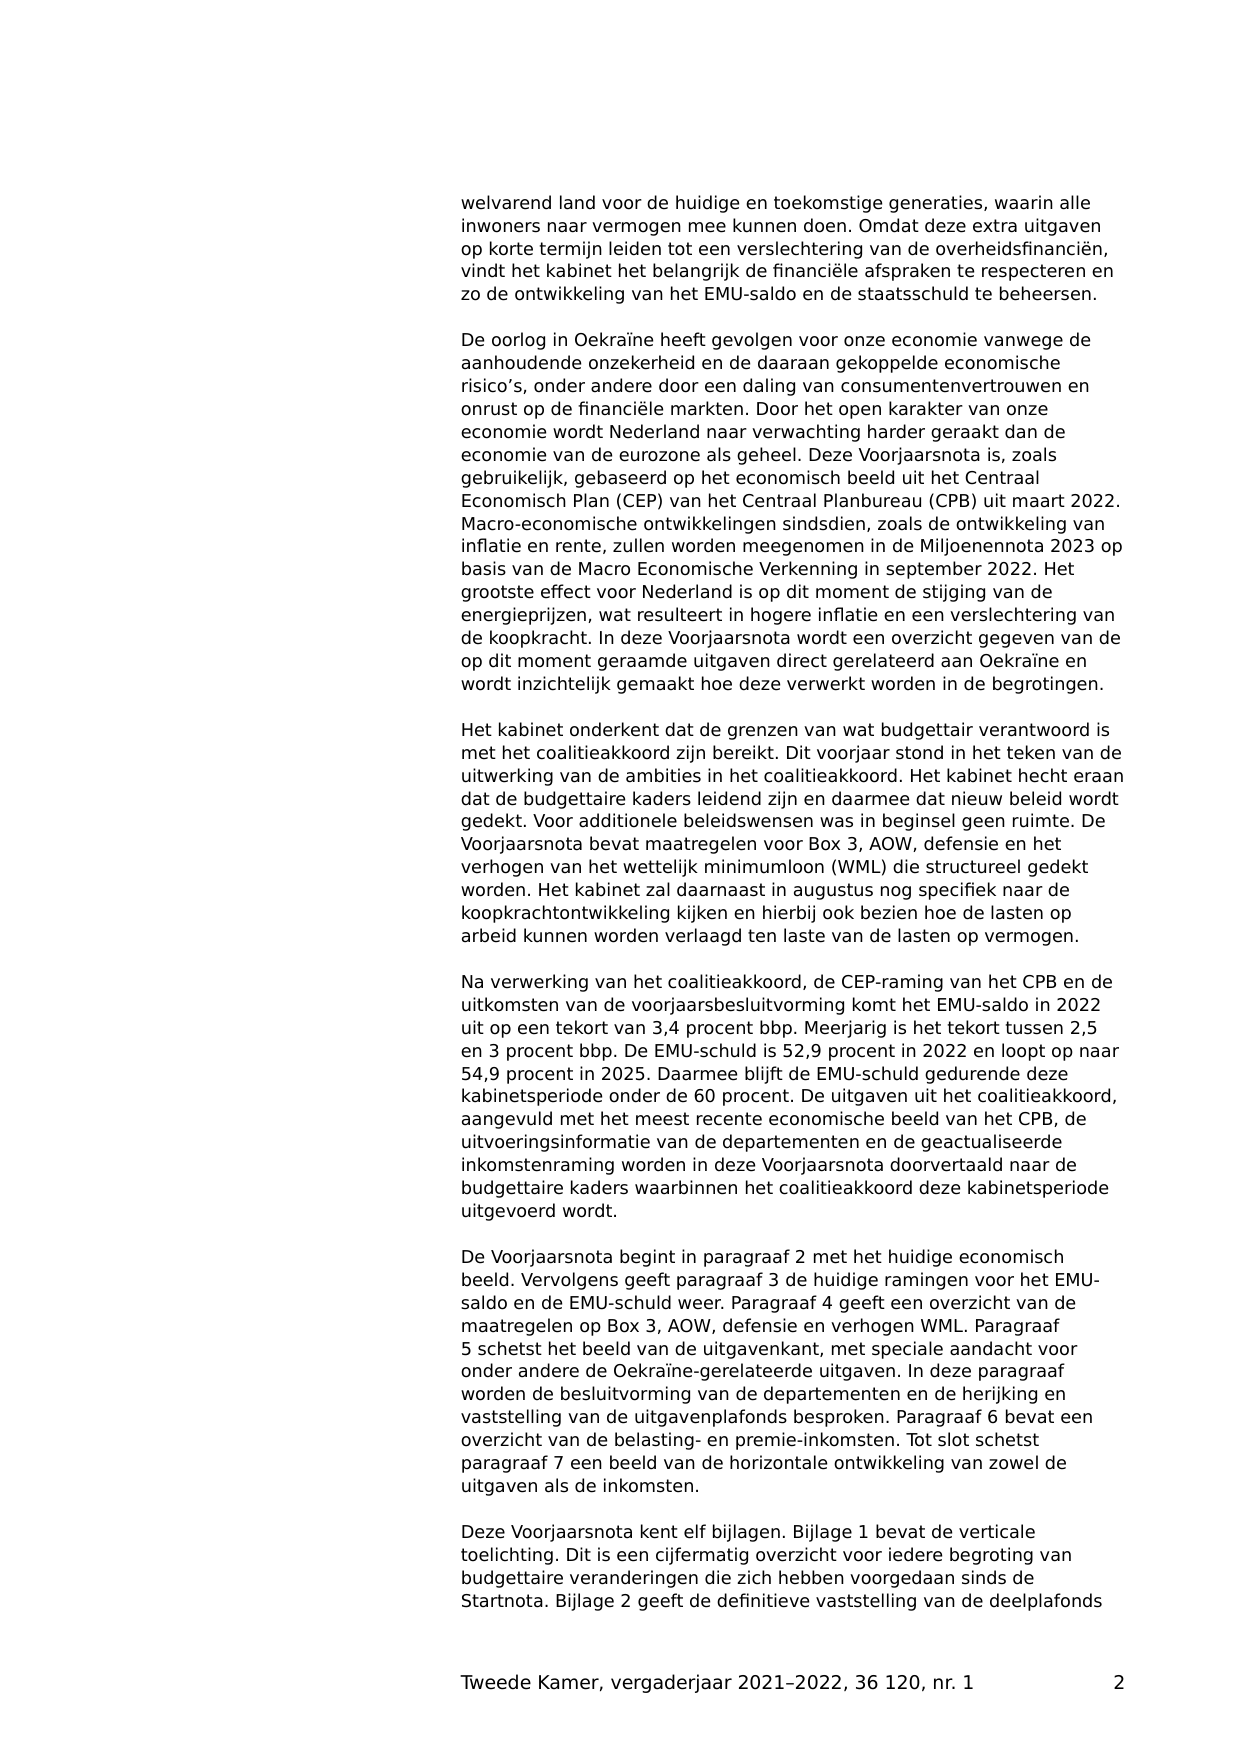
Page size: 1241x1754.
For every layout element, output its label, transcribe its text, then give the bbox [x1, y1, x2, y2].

text De Voorjaarsnota begint in paragraaf 2 met het huidige economisch beeld. Vervolgens geeft paragraaf 3 de huidige ramingen voor het EMU-saldo en de EMU-schuld weer. Paragraaf 4 geeft een overzicht van de maatregelen op Box 3, AOW, defensie en verhogen WML. Paragraaf 5 schetst het beeld van de uitgavenkant, met speciale aandacht voor onder andere de Oekraïne-gerelateerde uitgaven. In deze paragraaf worden de besluitvorming van de departementen en de herijking en vaststelling van de uitgavenplafonds besproken. Paragraaf 6 bevat een overzicht van de belasting- en premie-inkomsten. Tot slot schetst paragraaf 7 een beeld van de horizontale ontwikkeling van zowel de uitgaven als de inkomsten. [461, 1245, 1125, 1497]
text Het kabinet onderkent dat de grenzen van wat budgettair verantwoord is met het coalitieakkoord zijn bereikt. Dit voorjaar stond in het teken van de uitwerking van de ambities in het coalitieakkoord. Het kabinet hecht eraan dat de budgettaire kaders leidend zijn en daarmee dat nieuw beleid wordt gedekt. Voor additionele beleidswensen was in beginsel geen ruimte. De Voorjaarsnota bevat maatregelen voor Box 3, AOW, defensie en het verhogen van het wettelijk minimumloon (WML) die structureel gedekt worden. Het kabinet zal daarnaast in augustus nog specifiek naar de koopkrachtontwikkeling kijken en hierbij ook bezien hoe de lasten op arbeid kunnen worden verlaagd ten laste van de lasten op vermogen. [461, 718, 1125, 947]
text De oorlog in Oekraïne heeft gevolgen voor onze economie vanwege de aanhoudende onzekerheid en de daaraan gekoppelde economische risico’s, onder andere door een daling van consumentenvertrouwen en onrust op de financiële markten. Door het open karakter van onze economie wordt Nederland naar verwachting harder geraakt dan de economie van de eurozone als geheel. Deze Voorjaarsnota is, zoals gebruikelijk, gebaseerd op het economisch beeld uit het Centraal Economisch Plan (CEP) van het Centraal Planbureau (CPB) uit maart 2022. Macro-economische ontwikkelingen sindsdien, zoals de ontwikkeling van inflatie en rente, zullen worden meegenomen in de Miljoenennota 2023 op basis van de Macro Economische Verkenning in september 2022. Het grootste effect voor Nederland is op dit moment de stijging van de energieprijzen, wat resulteert in hogere inflatie en een verslechtering van de koopkracht. In deze Voorjaarsnota wordt een overzicht gegeven van de op dit moment geraamde uitgaven direct gerelateerd aan Oekraïne en wordt inzichtelijk gemaakt hoe deze verwerkt worden in de begrotingen. [461, 328, 1125, 695]
text Na verwerking van het coalitieakkoord, de CEP-raming van het CPB en de uitkomsten van de voorjaarsbesluitvorming komt het EMU-saldo in 2022 uit op een tekort van 3,4 procent bbp. Meerjarig is het tekort tussen 2,5 en 3 procent bbp. De EMU-schuld is 52,9 procent in 2022 en loopt op naar 54,9 procent in 2025. Daarmee blijft de EMU-schuld gedurende deze kabinetsperiode onder de 60 procent. De uitgaven uit het coalitieakkoord, aangevuld met het meest recente economische beeld van het CPB, de uitvoeringsinformatie van de departementen en de geactualiseerde inkomstenraming worden in deze Voorjaarsnota doorvertaald naar de budgettaire kaders waarbinnen het coalitieakkoord deze kabinetsperiode uitgevoerd wordt. [461, 970, 1125, 1222]
text Deze Voorjaarsnota kent elf bijlagen. Bijlage 1 bevat de verticale toelichting. Dit is een cijfermatig overzicht voor iedere begroting van budgettaire veranderingen die zich hebben voorgedaan sinds de Startnota. Bijlage 2 geeft de definitieve vaststelling van de deelplafonds [461, 1520, 1125, 1612]
text welvarend land voor de huidige en toekomstige generaties, waarin alle inwoners naar vermogen mee kunnen doen. Omdat deze extra uitgaven op korte termijn leiden tot een verslechtering van de overheidsfinanciën, vindt het kabinet het belangrijk de financiële afspraken te respecteren en zo de ontwikkeling van het EMU-saldo en de staatsschuld te beheersen. [461, 191, 1125, 305]
